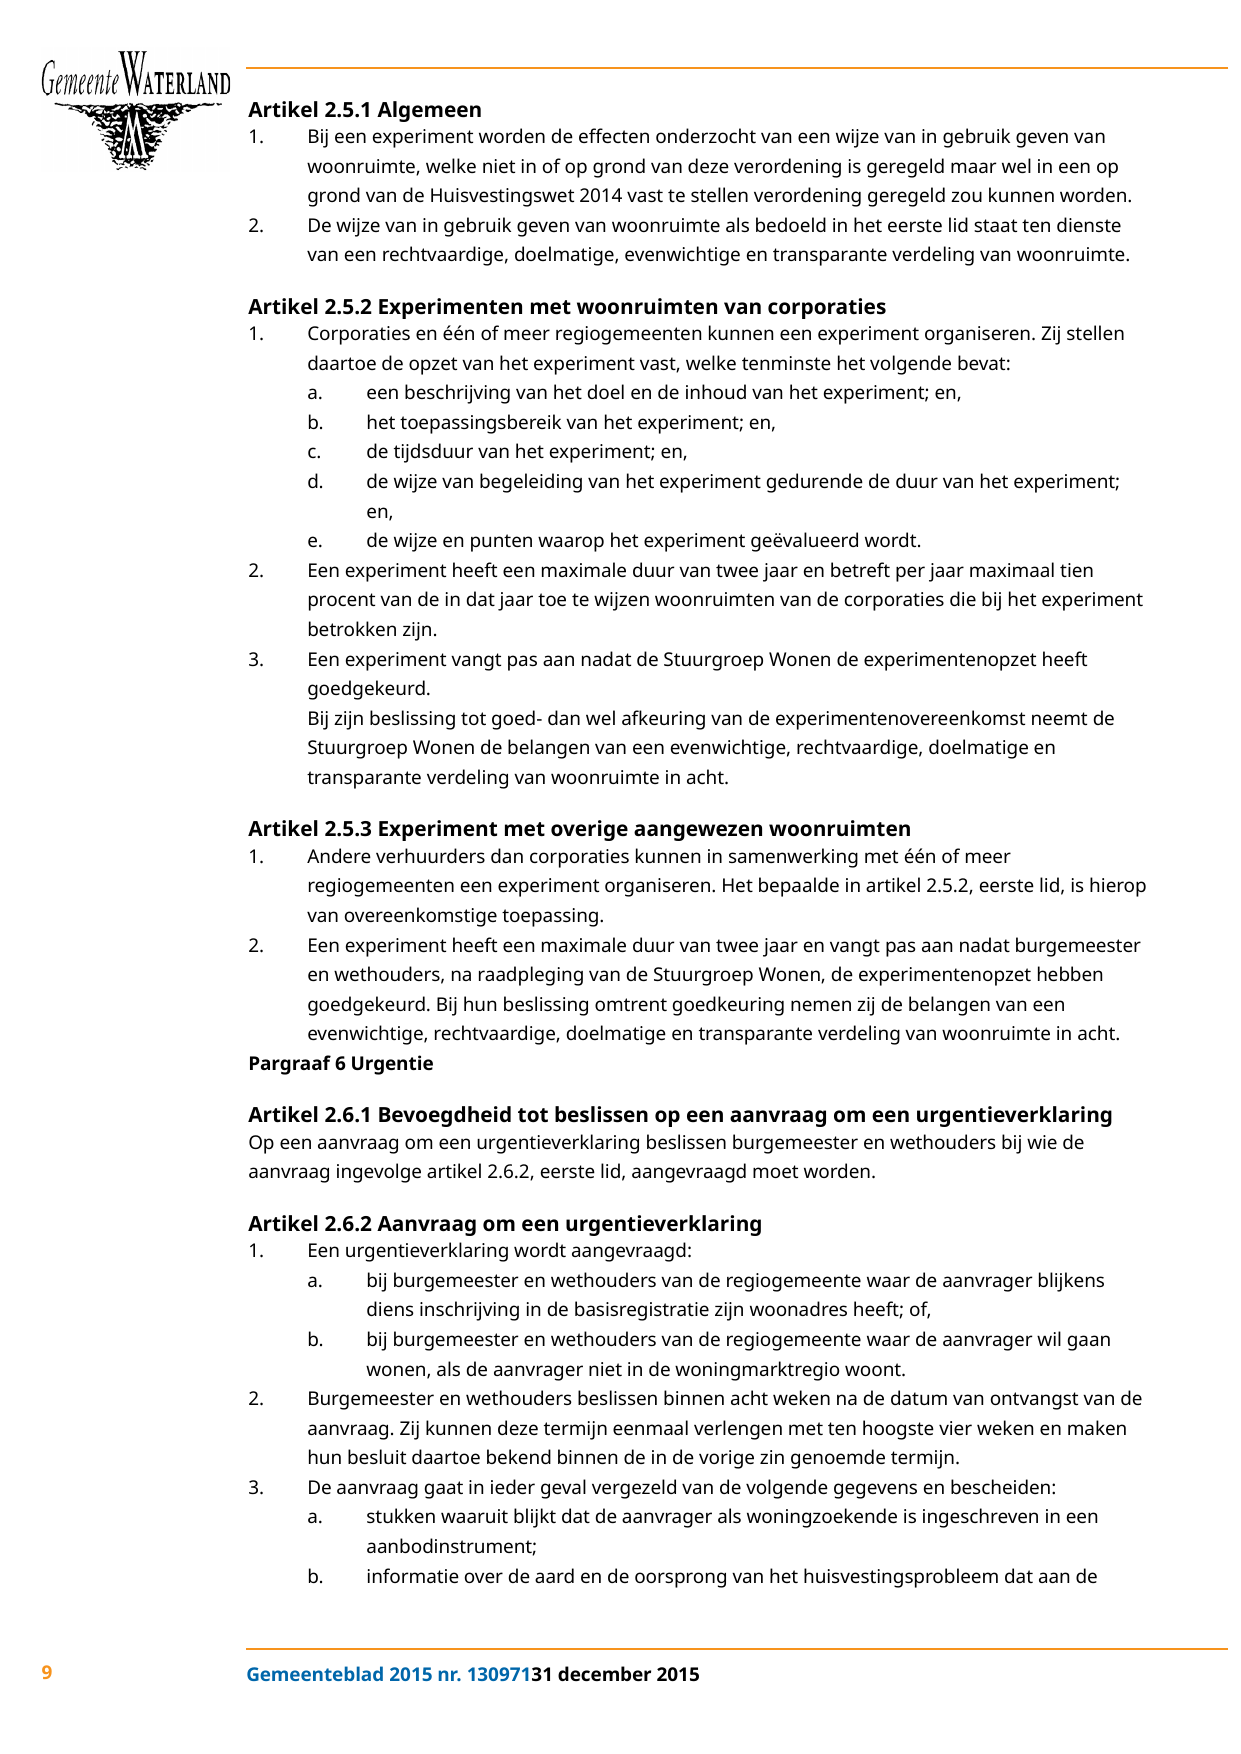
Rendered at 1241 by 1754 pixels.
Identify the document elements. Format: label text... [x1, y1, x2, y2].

list De wijze van in gebruik geven van woonruimte als bedoeld in het eerste lid staat ten dienste van een rechtvaardige, doelmatige, evenwichtige en transparante verdeling van woonruimte. [248, 212, 1152, 267]
list Een experiment heeft een maximale duur van twee jaar en betreft per jaar maximaal tien procent van de in dat jaar toe te wijzen woonruimten van de corporaties die bij het experiment betrokken zijn. [248, 557, 1152, 642]
list Burgemeester en wethouders beslissen binnen acht weken na de datum van ontvangst van de aanvraag. Zij kunnen deze termijn eenmaal verlengen met ten hoogste vier weken en maken hun besluit daartoe bekend binnen de in de vorige zin genoemde termijn. [248, 1385, 1152, 1470]
list Een experiment heeft een maximale duur van twee jaar en vangt pas aan nadat burgemeester en wethouders, na raadpleging van de Stuurgroep Wonen, de experimentenopzet hebben goedgekeurd. Bij hun beslissing omtrent goedkeuring nemen zij de belangen van een evenwichtige, rechtvaardige, doelmatige en transparante verdeling van woonruimte in acht. [248, 932, 1152, 1046]
list informatie over de aard en de oorsprong van het huisvestingsprobleem dat aan de [307, 1563, 1152, 1588]
text Artikel 2.5.3 Experiment met overige aangewezen woonruimten [248, 814, 1152, 843]
list bij burgemeester en wethouders van de regiogemeente waar de aanvrager blijkens diens inschrijving in de basisregistratie zijn woonadres heeft; of, [307, 1267, 1152, 1322]
text Pargraaf 6 Urgentie [248, 1050, 1152, 1076]
list Corporaties en één of meer regiogemeenten kunnen een experiment organiseren. Zij stellen daartoe de opzet van het experiment vast, welke tenminste het volgende bevat: [248, 320, 1152, 376]
list De aanvraag gaat in ieder geval vergezeld van de volgende gegevens en bescheiden: [248, 1474, 1152, 1500]
list Een experiment vangt pas aan nadat de Stuurgroep Wonen de experimentenopzet heeft goedgekeurd. [248, 646, 1152, 701]
list Een urgentieverklaring wordt aangevraagd: [248, 1237, 1152, 1263]
text Artikel 2.5.2 Experimenten met woonruimten van corporaties [248, 292, 1152, 320]
list de tijdsduur van het experiment; en, [307, 439, 1152, 464]
list Andere verhuurders dan corporaties kunnen in samenwerking met één of meer regiogemeenten een experiment organiseren. Het bepaalde in artikel 2.5.2, eerste lid, is hierop van overeenkomstige toepassing. [248, 843, 1152, 928]
list een beschrijving van het doel en de inhoud van het experiment; en, [307, 379, 1152, 405]
list het toepassingsbereik van het experiment; en, [307, 409, 1152, 435]
list de wijze en punten waarop het experiment geëvalueerd wordt. [307, 527, 1152, 553]
list Bij zijn beslissing tot goed- dan wel afkeuring van de experimentenovereenkomst neemt de Stuurgroep Wonen de belangen van een evenwichtige, rechtvaardige, doelmatige en transparante verdeling van woonruimte in acht. [248, 705, 1152, 790]
picture [41, 47, 231, 172]
text Artikel 2.6.2 Aanvraag om een urgentieverklaring [248, 1209, 1152, 1237]
list Bij een experiment worden de effecten onderzocht van een wijze van in gebruik geven van woonruimte, welke niet in of op grond van deze verordening is geregeld maar wel in een op grond van de Huisvestingswet 2014 vast te stellen verordening geregeld zou kunnen worden. [248, 123, 1152, 208]
text Op een aanvraag om een urgentieverklaring beslissen burgemeester en wethouders bij wie de aanvraag ingevolge artikel 2.6.2, eerste lid, aangevraagd moet worden. [248, 1129, 1152, 1184]
text Artikel 2.6.1 Bevoegdheid tot beslissen op een aanvraag om een urgentieverklaring [248, 1101, 1152, 1129]
list stukken waaruit blijkt dat de aanvrager als woningzoekende is ingeschreven in een aanbodinstrument; [307, 1504, 1152, 1559]
text Artikel 2.5.1 Algemeen [248, 95, 1152, 123]
list de wijze van begeleiding van het experiment gedurende de duur van het experiment; en, [307, 468, 1152, 524]
list bij burgemeester en wethouders van de regiogemeente waar de aanvrager wil gaan wonen, als de aanvrager niet in de woningmarktregio woont. [307, 1326, 1152, 1381]
